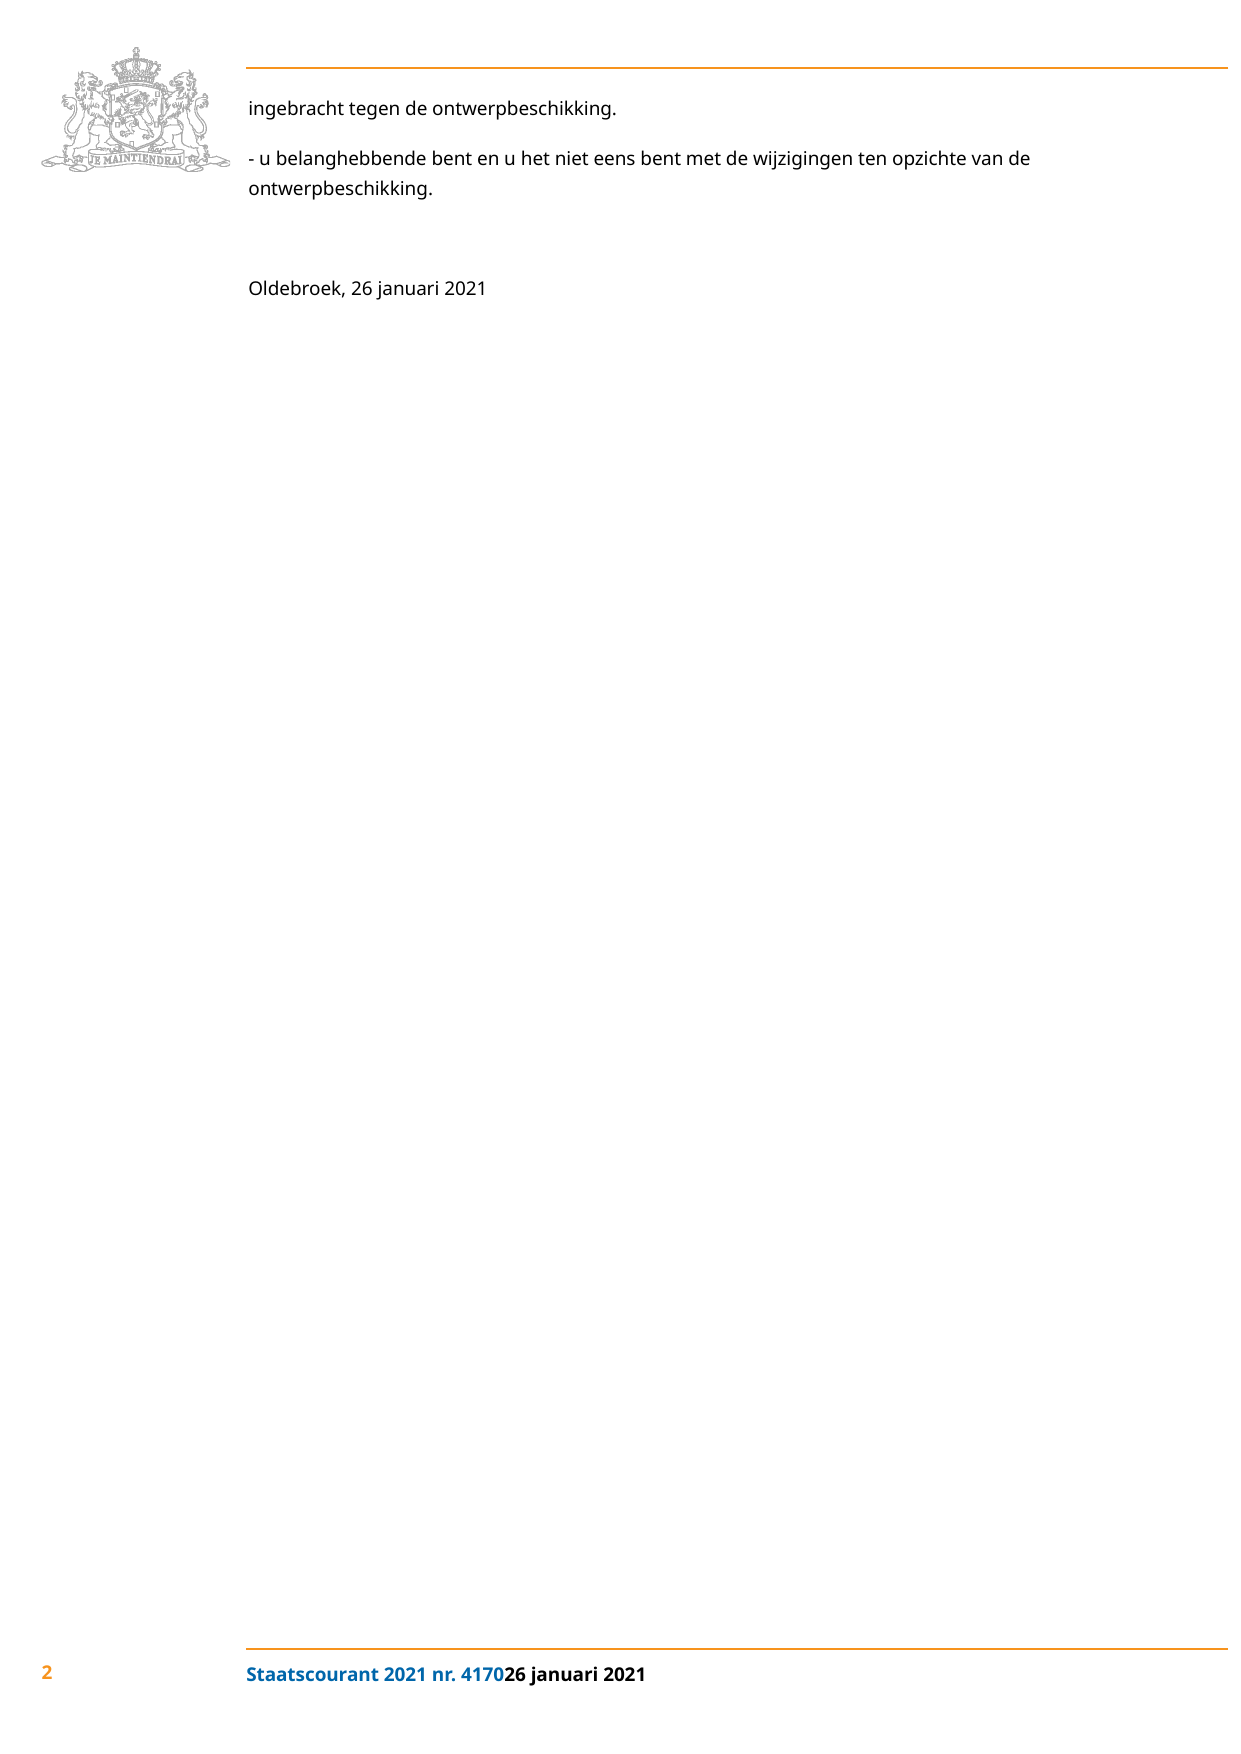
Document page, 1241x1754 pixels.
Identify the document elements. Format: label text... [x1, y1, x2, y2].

text ingebracht tegen de ontwerpbeschikking. [248, 95, 1152, 121]
text - u belanghebbende bent en u het niet eens bent met de wijzigingen ten opzichte van de ontwerpbeschikking. [248, 145, 1152, 201]
text Oldebroek, 26 januari 2021 [248, 276, 1152, 301]
picture [41, 47, 231, 172]
